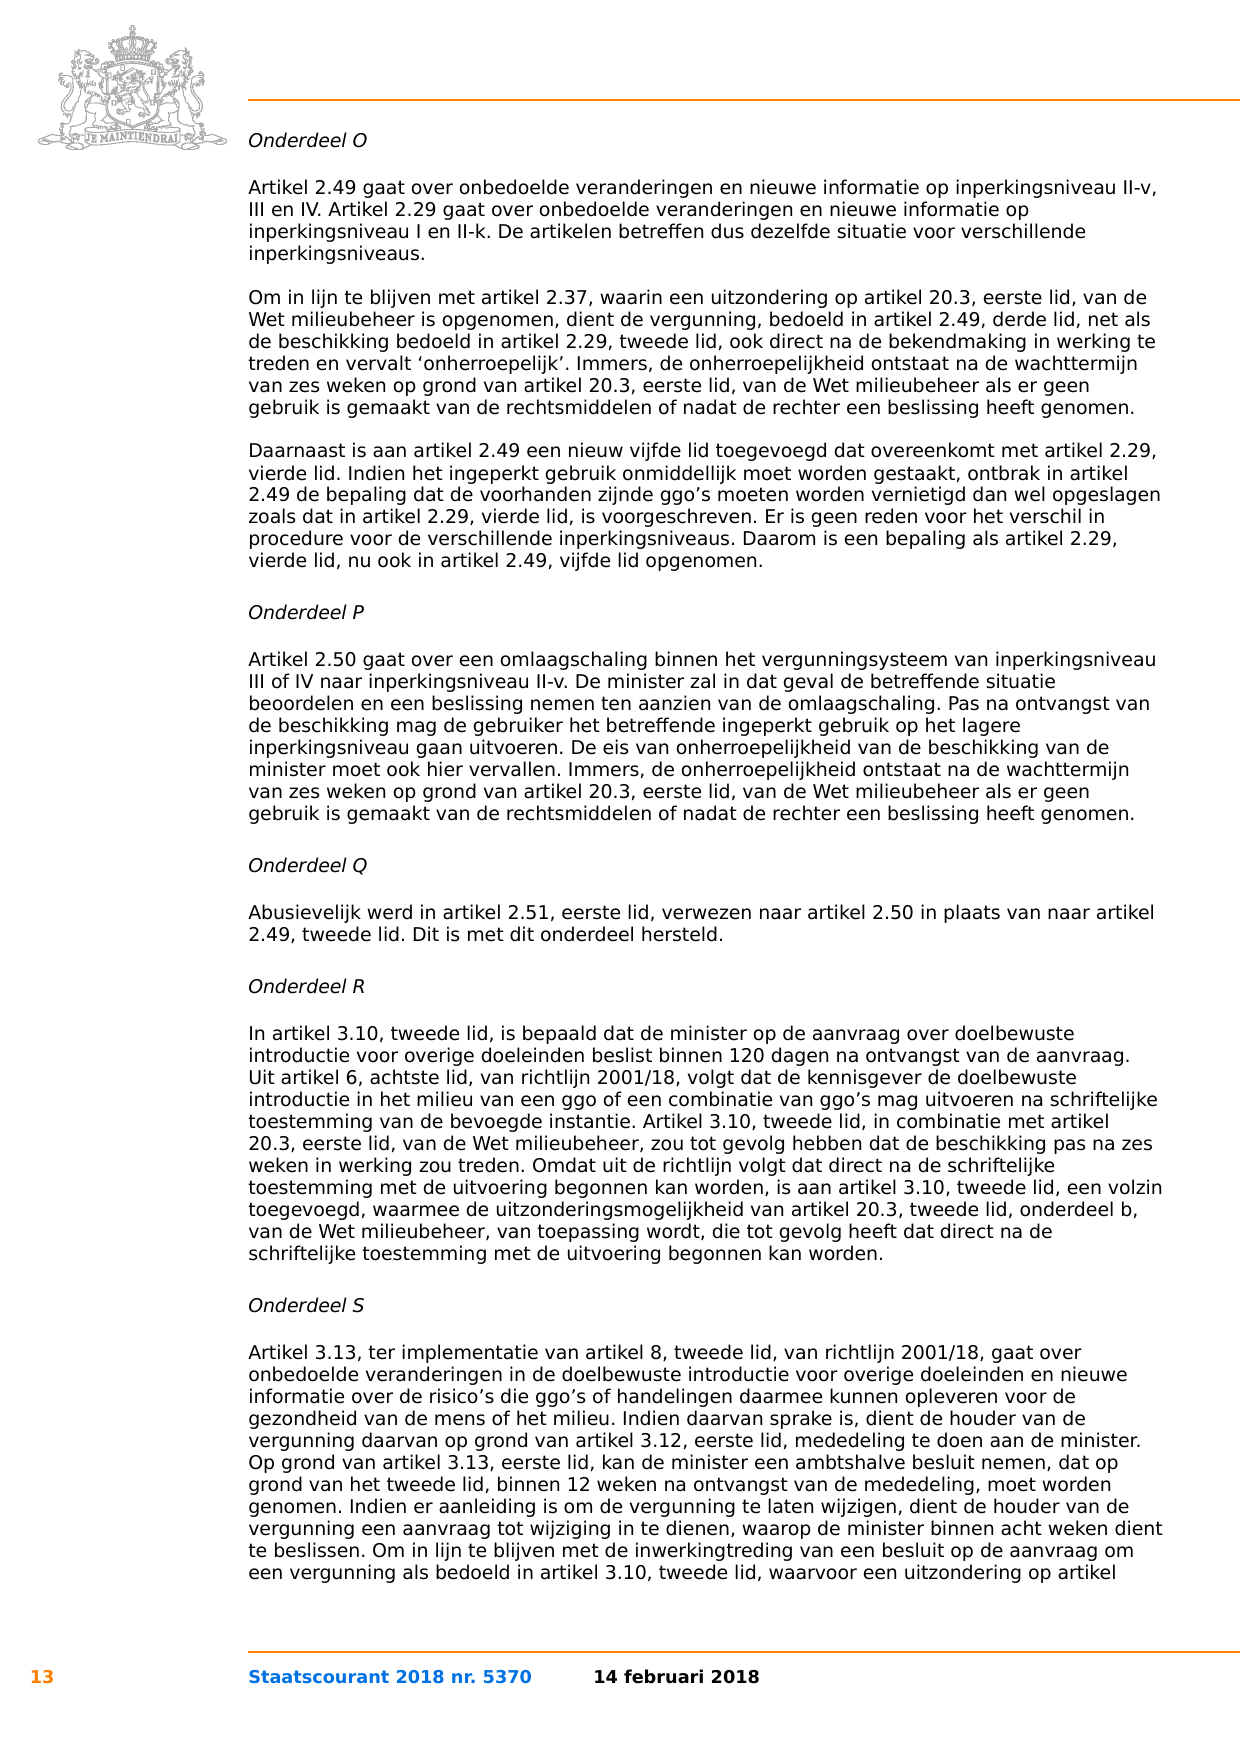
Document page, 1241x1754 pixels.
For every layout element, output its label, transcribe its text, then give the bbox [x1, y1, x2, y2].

subtitle Onderdeel R [248, 976, 1163, 998]
text Abusievelijk werd in artikel 2.51, eerste lid, verwezen naar artikel 2.50 in plaats van naar artikel 2.49, tweede lid. Dit is met dit onderdeel hersteld. [248, 902, 1163, 946]
subtitle Onderdeel O [248, 130, 1163, 152]
text Om in lijn te blijven met artikel 2.37, waarin een uitzondering op artikel 20.3, eerste lid, van de Wet milieubeheer is opgenomen, dient de vergunning, bedoeld in artikel 2.49, derde lid, net als de beschikking bedoeld in artikel 2.29, tweede lid, ook direct na de bekendmaking in werking te treden en vervalt ‘onherroepelijk’. Immers, de onherroepelijkheid ontstaat na de wachttermijn van zes weken op grond van artikel 20.3, eerste lid, van de Wet milieubeheer als er geen gebruik is gemaakt van de rechtsmiddelen of nadat de rechter een beslissing heeft genomen. [248, 287, 1163, 418]
text Artikel 3.13, ter implementatie van artikel 8, tweede lid, van richtlijn 2001/18, gaat over onbedoelde veranderingen in de doelbewuste introductie voor overige doeleinden en nieuwe informatie over de risico’s die ggo’s of handelingen daarmee kunnen opleveren voor de gezondheid van de mens of het milieu. Indien daarvan sprake is, dient de houder van de vergunning daarvan op grond van artikel 3.12, eerste lid, mededeling te doen aan de minister. Op grond van artikel 3.13, eerste lid, kan de minister een ambtshalve besluit nemen, dat op grond van het tweede lid, binnen 12 weken na ontvangst van de mededeling, moet worden genomen. Indien er aanleiding is om de vergunning te laten wijzigen, dient de houder van de vergunning een aanvraag tot wijziging in te dienen, waarop de minister binnen acht weken dient te beslissen. Om in lijn te blijven met de inwerkingtreding van een besluit op de aanvraag om een vergunning als bedoeld in artikel 3.10, tweede lid, waarvoor een uitzondering op artikel [248, 1342, 1163, 1583]
picture [38, 25, 227, 150]
text Daarnaast is aan artikel 2.49 een nieuw vijfde lid toegevoegd dat overeenkomt met artikel 2.29, vierde lid. Indien het ingeperkt gebruik onmiddellijk moet worden gestaakt, ontbrak in artikel 2.49 de bepaling dat de voorhanden zijnde ggo’s moeten worden vernietigd dan wel opgeslagen zoals dat in artikel 2.29, vierde lid, is voorgeschreven. Er is geen reden voor het verschil in procedure voor de verschillende inperkingsniveaus. Daarom is een bepaling als artikel 2.29, vierde lid, nu ook in artikel 2.49, vijfde lid opgenomen. [248, 440, 1163, 572]
text Artikel 2.49 gaat over onbedoelde veranderingen en nieuwe informatie op inperkingsniveau II-v, III en IV. Artikel 2.29 gaat over onbedoelde veranderingen en nieuwe informatie op inperkingsniveau I en II-k. De artikelen betreffen dus dezelfde situatie voor verschillende inperkingsniveaus. [248, 177, 1163, 265]
subtitle Onderdeel S [248, 1295, 1163, 1317]
text In artikel 3.10, tweede lid, is bepaald dat de minister op de aanvraag over doelbewuste introductie voor overige doeleinden beslist binnen 120 dagen na ontvangst van de aanvraag. Uit artikel 6, achtste lid, van richtlijn 2001/18, volgt dat de kennisgever de doelbewuste introductie in het milieu van een ggo of een combinatie van ggo’s mag uitvoeren na schriftelijke toestemming van de bevoegde instantie. Artikel 3.10, tweede lid, in combinatie met artikel 20.3, eerste lid, van de Wet milieubeheer, zou tot gevolg hebben dat de beschikking pas na zes weken in werking zou treden. Omdat uit de richtlijn volgt dat direct na de schriftelijke toestemming met de uitvoering begonnen kan worden, is aan artikel 3.10, tweede lid, een volzin toegevoegd, waarmee de uitzonderingsmogelijkheid van artikel 20.3, tweede lid, onderdeel b, van de Wet milieubeheer, van toepassing wordt, die tot gevolg heeft dat direct na de schriftelijke toestemming met de uitvoering begonnen kan worden. [248, 1023, 1163, 1265]
subtitle Onderdeel P [248, 602, 1163, 624]
subtitle Onderdeel Q [248, 855, 1163, 877]
text Artikel 2.50 gaat over een omlaagschaling binnen het vergunningsysteem van inperkingsniveau III of IV naar inperkingsniveau II-v. De minister zal in dat geval de betreffende situatie beoordelen en een beslissing nemen ten aanzien van de omlaagschaling. Pas na ontvangst van de beschikking mag de gebruiker het betreffende ingeperkt gebruik op het lagere inperkingsniveau gaan uitvoeren. De eis van onherroepelijkheid van de beschikking van de minister moet ook hier vervallen. Immers, de onherroepelijkheid ontstaat na de wachttermijn van zes weken op grond van artikel 20.3, eerste lid, van de Wet milieubeheer als er geen gebruik is gemaakt van de rechtsmiddelen of nadat de rechter een beslissing heeft genomen. [248, 649, 1163, 825]
